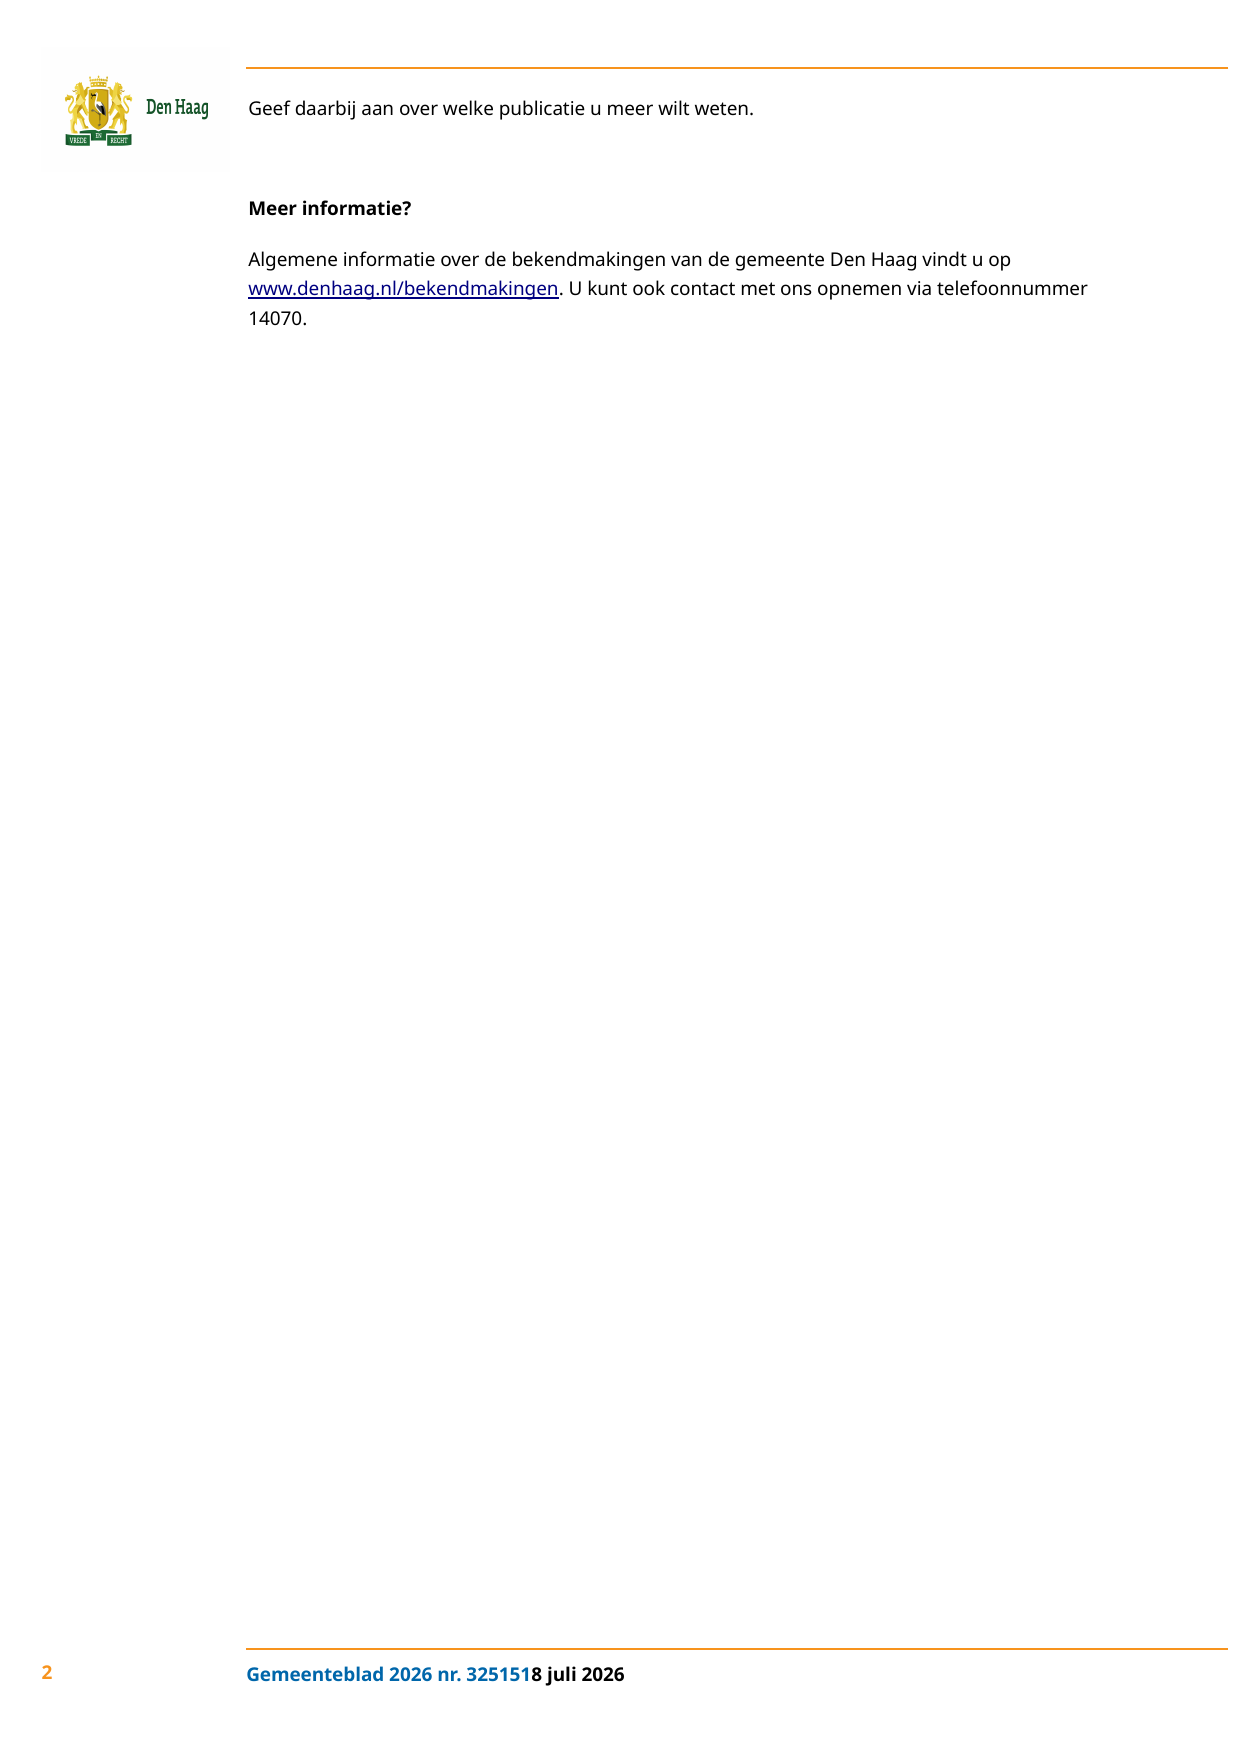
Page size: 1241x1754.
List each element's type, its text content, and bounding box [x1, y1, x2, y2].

picture [41, 47, 231, 172]
text Geef daarbij aan over welke publicatie u meer wilt weten. [248, 95, 1152, 121]
text Algemene informatie over de bekendmakingen van de gemeente Den Haag vindt u op www.denhaag.nl/bekendmakingen. U kunt ook contact met ons opnemen via telefoonnummer 14070. [248, 246, 1152, 331]
text Meer informatie? [248, 196, 1152, 221]
